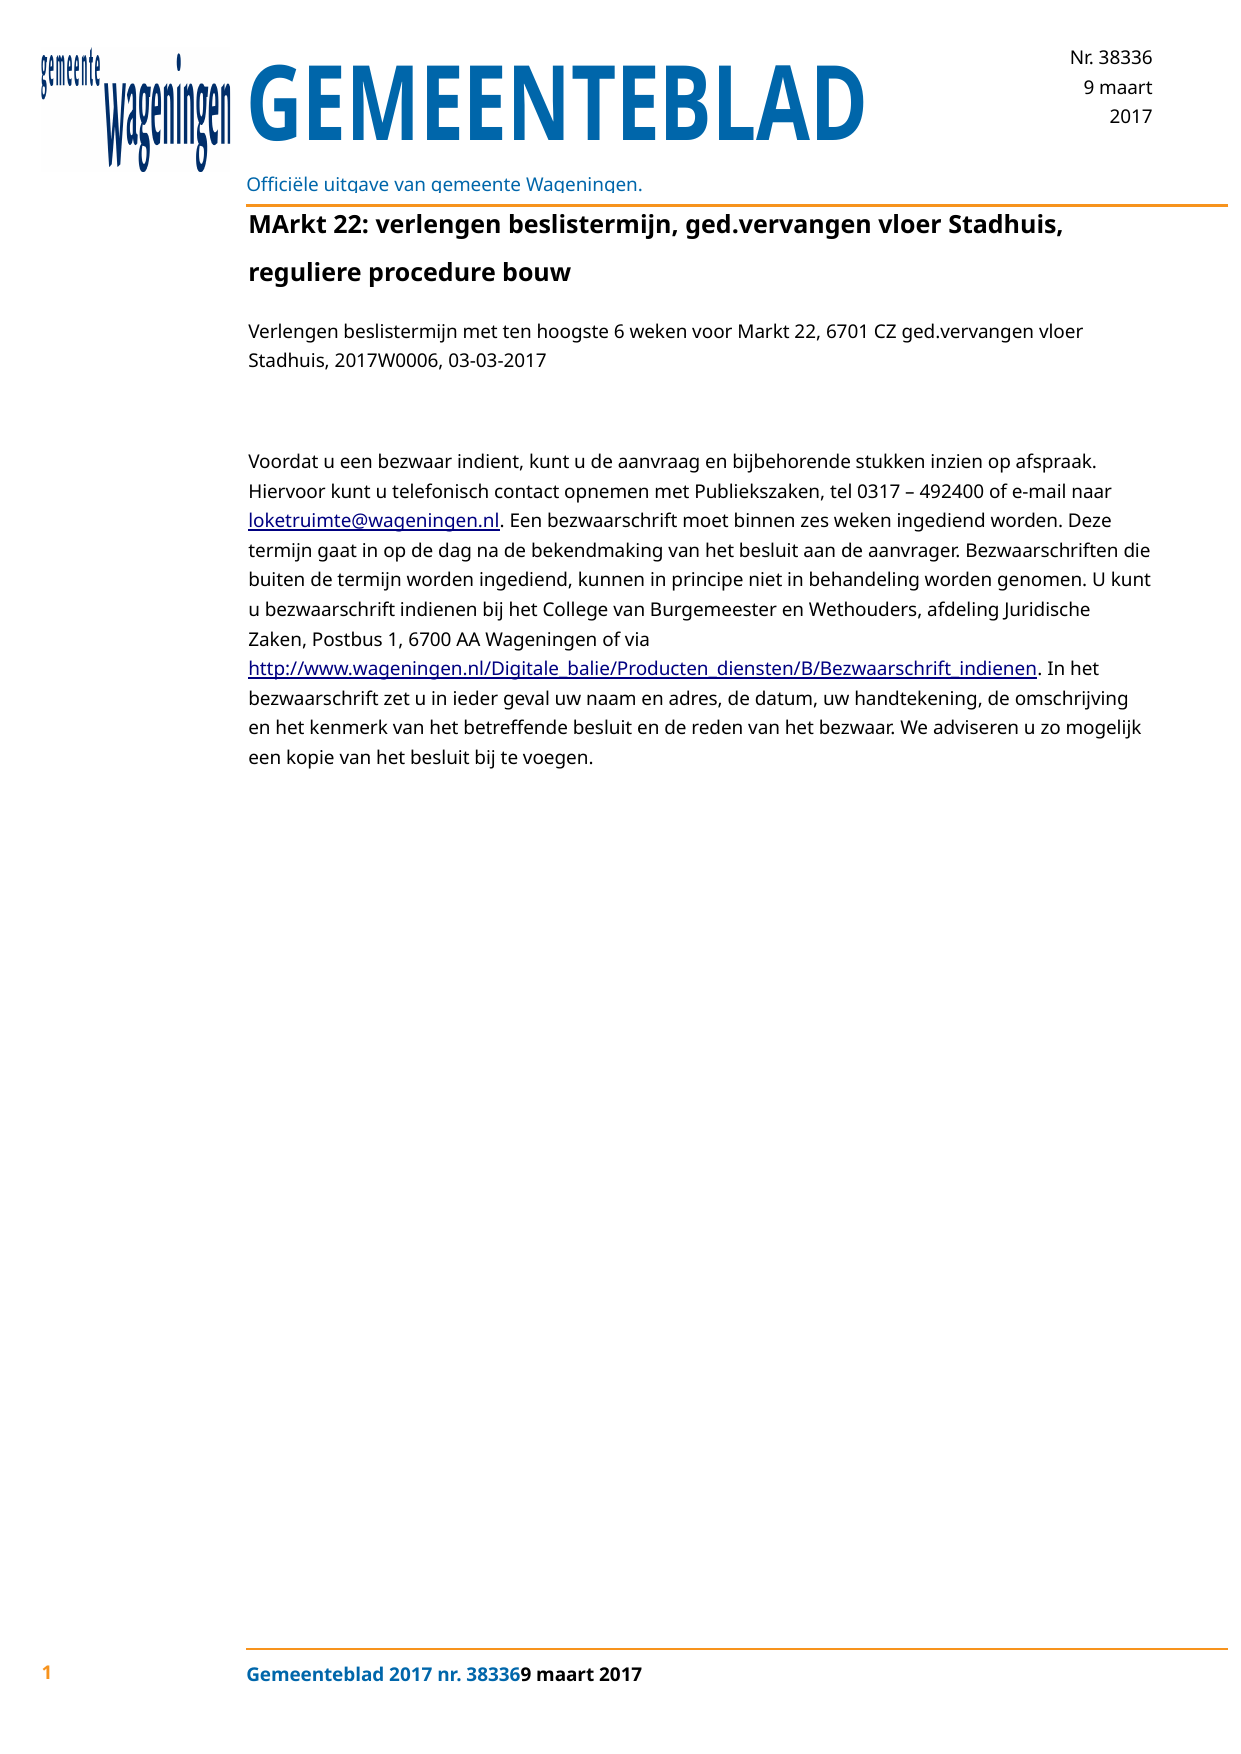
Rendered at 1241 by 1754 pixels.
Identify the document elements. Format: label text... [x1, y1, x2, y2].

text Verlengen beslistermijn met ten hoogste 6 weken voor Markt 22, 6701 CZ ged.vervangen vloer Stadhuis, 2017W0006, 03-03-2017 [248, 318, 1152, 373]
picture [41, 47, 231, 172]
text MArkt 22: verlengen beslistermijn, ged.vervangen vloer Stadhuis, reguliere procedure bouw [248, 207, 1152, 288]
text Voordat u een bezwaar indient, kunt u de aanvraag en bijbehorende stukken inzien op afspraak. Hiervoor kunt u telefonisch contact opnemen met Publiekszaken, tel 0317 – 492400 of e-mail naar loketruimte@wageningen.nl. Een bezwaarschrift moet binnen zes weken ingediend worden. Deze termijn gaat in op de dag na de bekendmaking van het besluit aan de aanvrager. Bezwaarschriften die buiten de termijn worden ingediend, kunnen in principe niet in behandeling worden genomen. U kunt u bezwaarschrift indienen bij het College van Burgemeester en Wethouders, afdeling Juridische Zaken, Postbus 1, 6700 AA Wageningen of via http://www.wageningen.nl/Digitale_balie/Producten_diensten/B/Bezwaarschrift_indienen. In het bezwaarschrift zet u in ieder geval uw naam en adres, de datum, uw handtekening, de omschrijving en het kenmerk van het betreffende besluit en de reden van het bezwaar. We adviseren u zo mogelijk een kopie van het besluit bij te voegen. [248, 448, 1152, 770]
